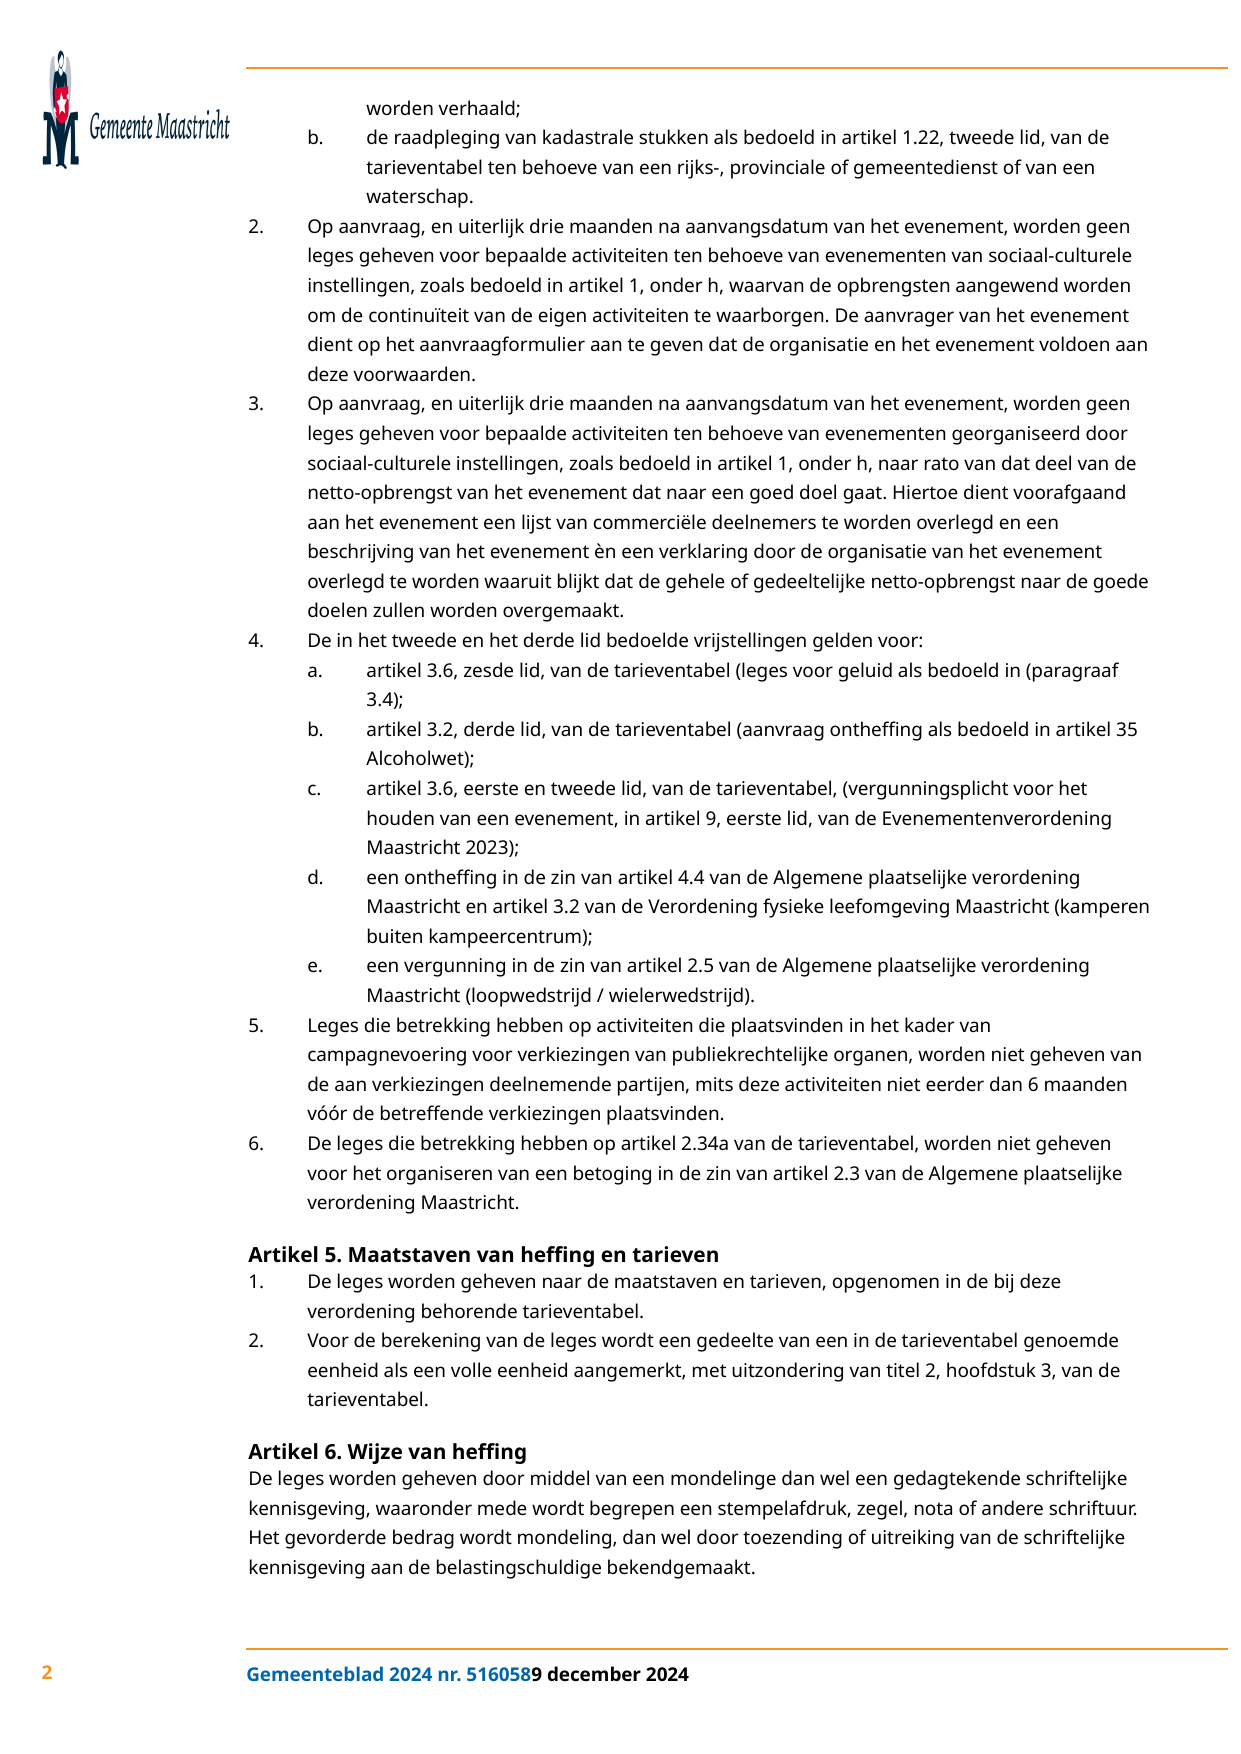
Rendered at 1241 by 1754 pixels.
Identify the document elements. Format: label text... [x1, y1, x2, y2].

list De leges worden geheven naar de maatstaven en tarieven, opgenomen in de bij deze verordening behorende tarieventabel. [248, 1268, 1152, 1323]
text Artikel 6. Wijze van heffing [248, 1437, 1152, 1465]
list artikel 3.6, zesde lid, van de tarieventabel (leges voor geluid als bedoeld in (paragraaf 3.4); [307, 657, 1152, 712]
list De in het tweede en het derde lid bedoelde vrijstellingen gelden voor: [248, 627, 1152, 653]
list de raadpleging van kadastrale stukken als bedoeld in artikel 1.22, tweede lid, van de tarieventabel ten behoeve van een rijks-, provinciale of gemeentedienst of van een waterschap. [307, 124, 1152, 209]
list een vergunning in de zin van artikel 2.5 van de Algemene plaatselijke verordening Maastricht (loopwedstrijd / wielerwedstrijd). [307, 953, 1152, 1008]
text De leges worden geheven door middel van een mondelinge dan wel een gedagtekende schriftelijke kennisgeving, waaronder mede wordt begrepen een stempelafdruk, zegel, nota of andere schriftuur. Het gevorderde bedrag wordt mondeling, dan wel door toezending of uitreiking van de schriftelijke kennisgeving aan de belastingschuldige bekendgemaakt. [248, 1465, 1152, 1580]
list worden verhaald; [307, 95, 1152, 121]
picture [41, 47, 231, 172]
list Op aanvraag, en uiterlijk drie maanden na aanvangsdatum van het evenement, worden geen leges geheven voor bepaalde activiteiten ten behoeve van evenementen van sociaal-culturele instellingen, zoals bedoeld in artikel 1, onder h, waarvan de opbrengsten aangewend worden om de continuïteit van de eigen activiteiten te waarborgen. De aanvrager van het evenement dient op het aanvraagformulier aan te geven dat de organisatie en het evenement voldoen aan deze voorwaarden. [248, 213, 1152, 387]
list artikel 3.2, derde lid, van de tarieventabel (aanvraag ontheffing als bedoeld in artikel 35 Alcoholwet); [307, 716, 1152, 771]
list artikel 3.6, eerste en tweede lid, van de tarieventabel, (vergunningsplicht voor het houden van een evenement, in artikel 9, eerste lid, van de Evenementenverordening Maastricht 2023); [307, 775, 1152, 860]
list een ontheffing in de zin van artikel 4.4 van de Algemene plaatselijke verordening Maastricht en artikel 3.2 van de Verordening fysieke leefomgeving Maastricht (kamperen buiten kampeercentrum); [307, 864, 1152, 949]
list Op aanvraag, en uiterlijk drie maanden na aanvangsdatum van het evenement, worden geen leges geheven voor bepaalde activiteiten ten behoeve van evenementen georganiseerd door sociaal-culturele instellingen, zoals bedoeld in artikel 1, onder h, naar rato van dat deel van de netto-opbrengst van het evenement dat naar een goed doel gaat. Hiertoe dient voorafgaand aan het evenement een lijst van commerciële deelnemers te worden overlegd en een beschrijving van het evenement èn een verklaring door de organisatie van het evenement overlegd te worden waaruit blijkt dat de gehele of gedeeltelijke netto-opbrengst naar de goede doelen zullen worden overgemaakt. [248, 391, 1152, 623]
text Artikel 5. Maatstaven van heffing en tarieven [248, 1240, 1152, 1268]
list Leges die betrekking hebben op activiteiten die plaatsvinden in het kader van campagnevoering voor verkiezingen van publiekrechtelijke organen, worden niet geheven van de aan verkiezingen deelnemende partijen, mits deze activiteiten niet eerder dan 6 maanden vóór de betreffende verkiezingen plaatsvinden. [248, 1012, 1152, 1126]
list Voor de berekening van de leges wordt een gedeelte van een in de tarieventabel genoemde eenheid als een volle eenheid aangemerkt, met uitzondering van titel 2, hoofdstuk 3, van de tarieventabel. [248, 1327, 1152, 1412]
list De leges die betrekking hebben op artikel 2.34a van de tarieventabel, worden niet geheven voor het organiseren van een betoging in de zin van artikel 2.3 van de Algemene plaatselijke verordening Maastricht. [248, 1130, 1152, 1215]
